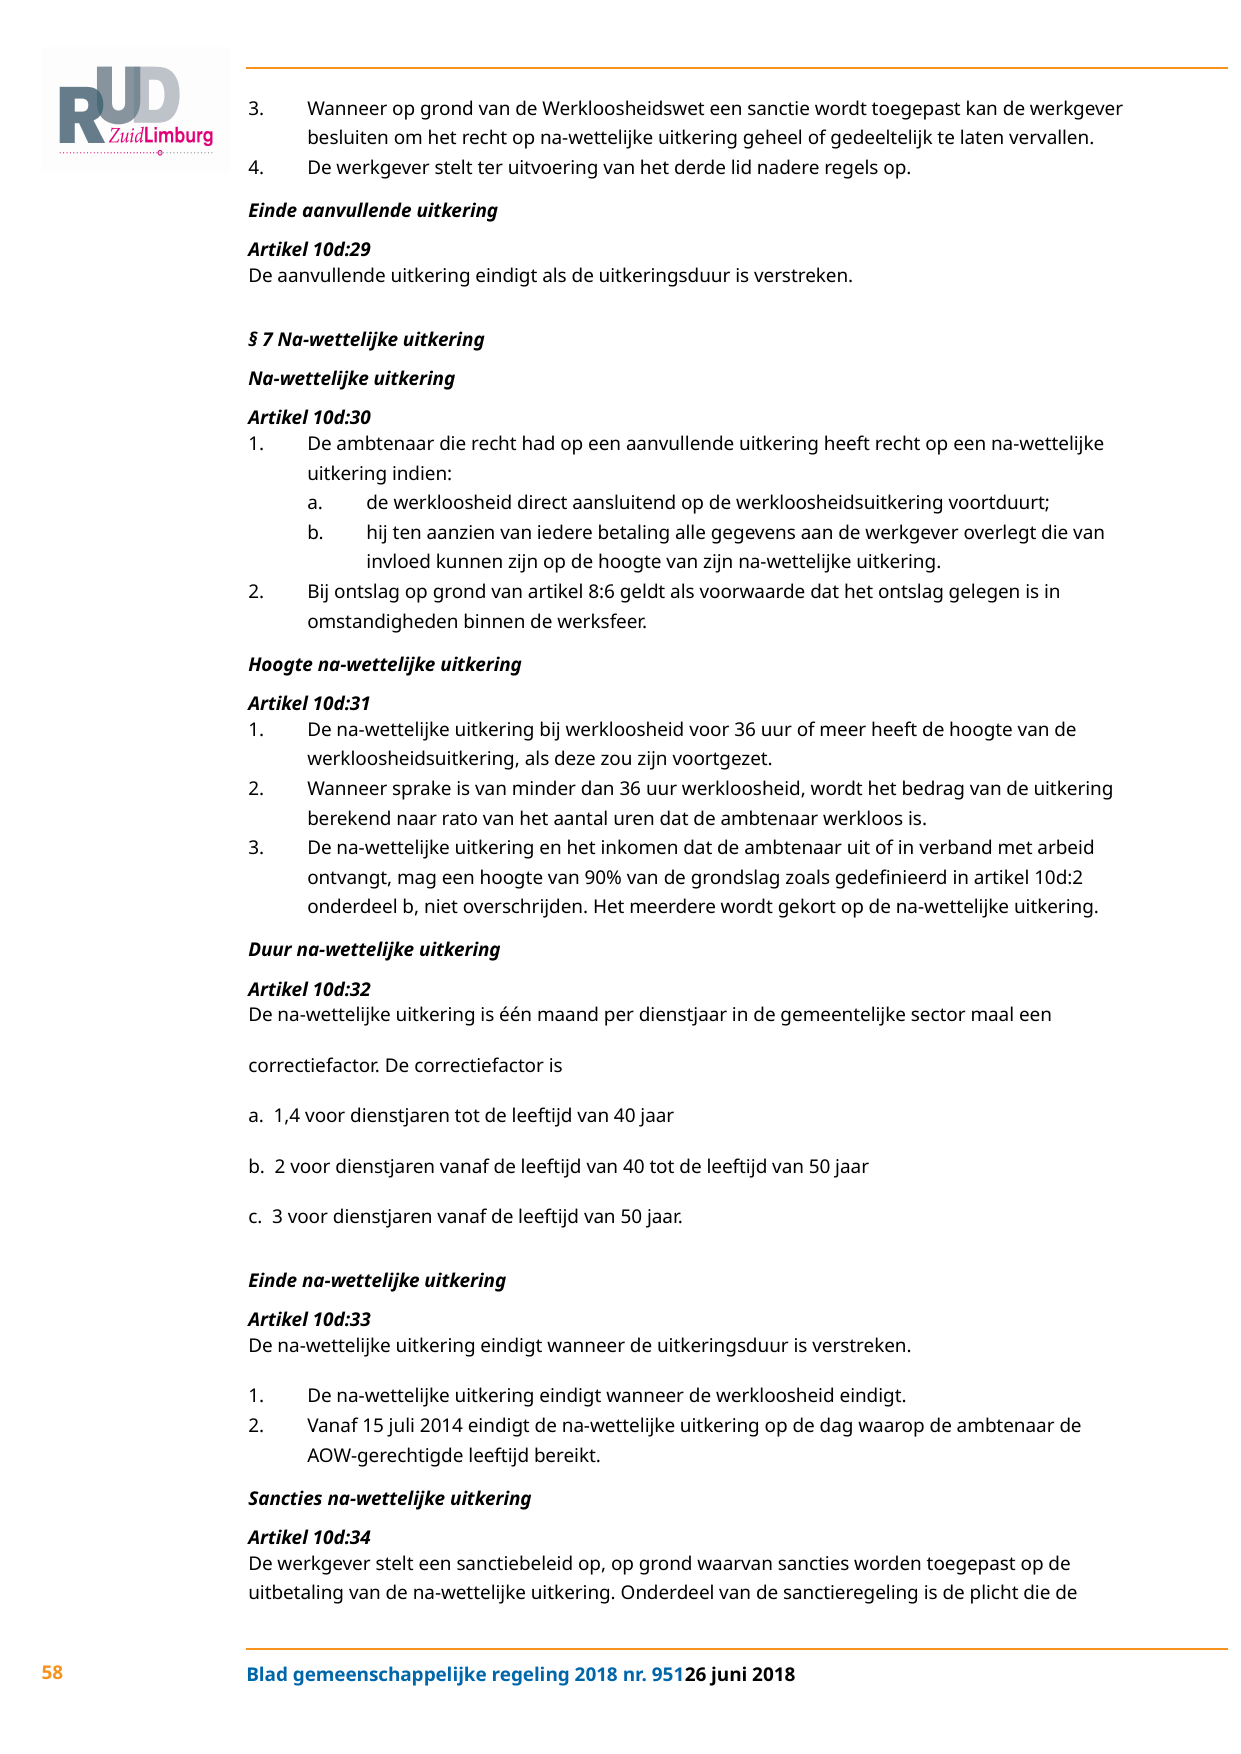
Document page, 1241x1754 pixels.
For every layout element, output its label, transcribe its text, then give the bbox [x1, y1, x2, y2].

list De ambtenaar die recht had op een aanvullende uitkering heeft recht op een na-wettelijke uitkering indien: [248, 430, 1152, 486]
list AOW-gerechtigde leeftijd bereikt. [248, 1442, 1152, 1467]
text De werkgever stelt een sanctiebeleid op, op grond waarvan sancties worden toegepast op de uitbetaling van de na-wettelijke uitkering. Onderdeel van de sanctieregeling is de plicht die de [248, 1550, 1152, 1605]
text a. 1,4 voor dienstjaren tot de leeftijd van 40 jaar [248, 1102, 1152, 1128]
text Hoogte na-wettelijke uitkering [248, 651, 1152, 677]
list hij ten aanzien van iedere betaling alle gegevens aan de werkgever overlegt die van invloed kunnen zijn op de hoogte van zijn na-wettelijke uitkering. [307, 519, 1152, 574]
list de werkloosheid direct aansluitend op de werkloosheidsuitkering voortduurt; [307, 489, 1152, 515]
list Wanneer sprake is van minder dan 36 uur werkloosheid, wordt het bedrag van de uitkering berekend naar rato van het aantal uren dat de ambtenaar werkloos is. [248, 775, 1152, 830]
text De na-wettelijke uitkering is één maand per dienstjaar in de gemeentelijke sector maal een [248, 1002, 1152, 1027]
list De na-wettelijke uitkering bij werkloosheid voor 36 uur of meer heeft de hoogte van de werkloosheidsuitkering, als deze zou zijn voortgezet. [248, 716, 1152, 771]
text Artikel 10d:31 [248, 690, 1152, 716]
text Artikel 10d:30 [248, 404, 1152, 430]
list Vanaf 15 juli 2014 eindigt de na-wettelijke uitkering op de dag waarop de ambtenaar de [248, 1412, 1152, 1438]
text Sancties na-wettelijke uitkering [248, 1485, 1152, 1511]
text Einde aanvullende uitkering [248, 197, 1152, 223]
picture [41, 47, 231, 172]
text Einde na-wettelijke uitkering [248, 1267, 1152, 1293]
list Bij ontslag op grond van artikel 8:6 geldt als voorwaarde dat het ontslag gelegen is in omstandigheden binnen de werksfeer. [248, 578, 1152, 633]
text § 7 Na-wettelijke uitkering [248, 326, 1152, 352]
text Artikel 10d:32 [248, 976, 1152, 1002]
text De aanvullende uitkering eindigt als de uitkeringsduur is verstreken. [248, 262, 1152, 288]
text c. 3 voor dienstjaren vanaf de leeftijd van 50 jaar. [248, 1203, 1152, 1229]
list Wanneer op grond van de Werkloosheidswet een sanctie wordt toegepast kan de werkgever besluiten om het recht op na-wettelijke uitkering geheel of gedeeltelijk te laten vervallen. [248, 95, 1152, 150]
list De na-wettelijke uitkering eindigt wanneer de werkloosheid eindigt. [248, 1383, 1152, 1408]
text Na-wettelijke uitkering [248, 365, 1152, 391]
text Duur na-wettelijke uitkering [248, 937, 1152, 962]
text correctiefactor. De correctiefactor is [248, 1052, 1152, 1078]
text Artikel 10d:34 [248, 1524, 1152, 1550]
text Artikel 10d:29 [248, 236, 1152, 262]
list De werkgever stelt ter uitvoering van het derde lid nadere regels op. [248, 154, 1152, 180]
text Artikel 10d:33 [248, 1306, 1152, 1332]
text De na-wettelijke uitkering eindigt wanneer de uitkeringsduur is verstreken. [248, 1332, 1152, 1358]
list De na-wettelijke uitkering en het inkomen dat de ambtenaar uit of in verband met arbeid ontvangt, mag een hoogte van 90% van de grondslag zoals gedefinieerd in artikel 10d:2 onderdeel b, niet overschrijden. Het meerdere wordt gekort op de na-wettelijke uitkering. [248, 834, 1152, 919]
text b. 2 voor dienstjaren vanaf de leeftijd van 40 tot de leeftijd van 50 jaar [248, 1153, 1152, 1178]
